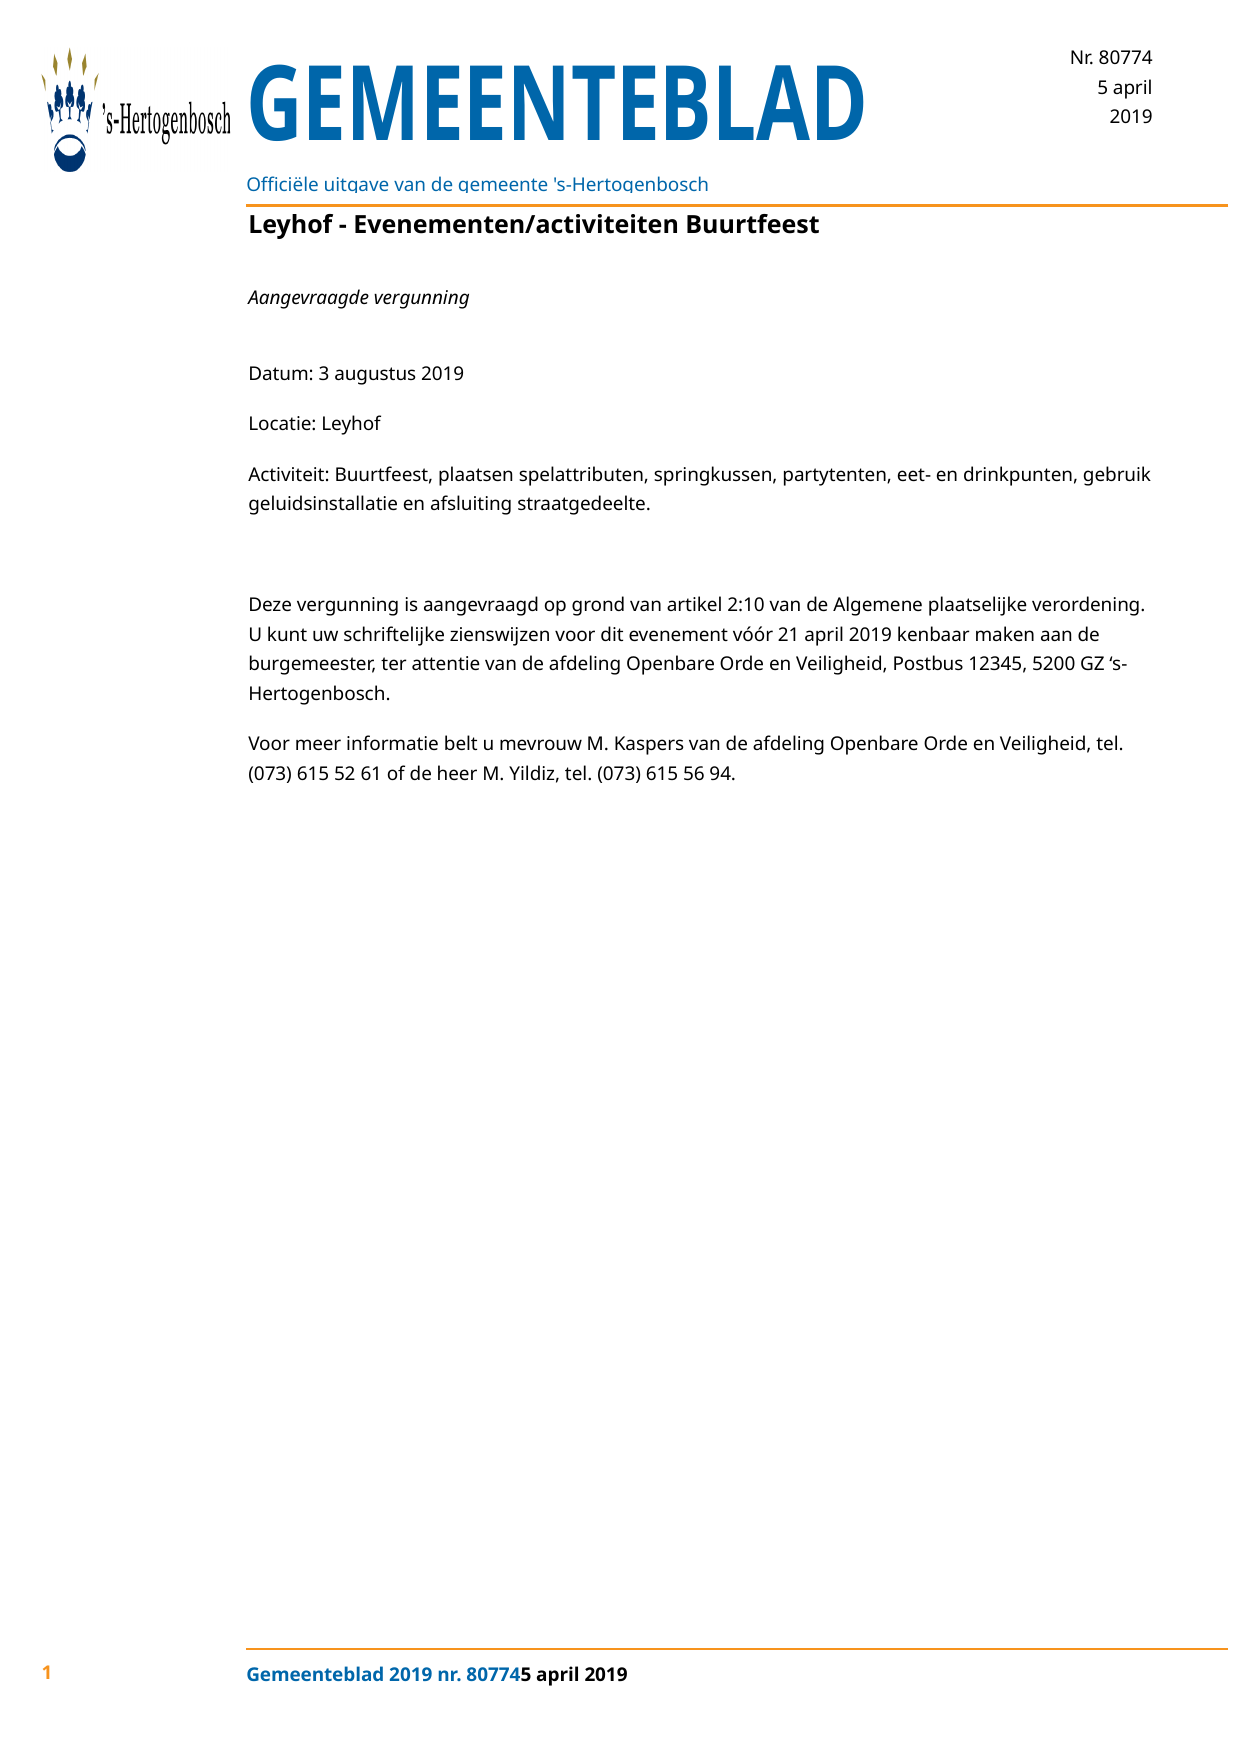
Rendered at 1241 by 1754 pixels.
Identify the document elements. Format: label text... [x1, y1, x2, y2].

text Activiteit: Buurtfeest, plaatsen spelattributen, springkussen, partytenten, eet- en drinkpunten, gebruik geluidsinstallatie en afsluiting straatgedeelte. [248, 461, 1152, 516]
picture [41, 47, 231, 172]
text Aangevraagde vergunning [248, 284, 1152, 309]
text Deze vergunning is aangevraagd op grond van artikel 2:10 van de Algemene plaatselijke verordening. U kunt uw schriftelijke zienswijzen voor dit evenement vóór 21 april 2019 kenbaar maken aan de burgemeester, ter attentie van de afdeling Openbare Orde en Veiligheid, Postbus 12345, 5200 GZ ‘s-Hertogenbosch. [248, 591, 1152, 706]
text Voor meer informatie belt u mevrouw M. Kaspers van de afdeling Openbare Orde en Veiligheid, tel. (073) 615 52 61 of de heer M. Yildiz, tel. (073) 615 56 94. [248, 730, 1152, 786]
text Locatie: Leyhof [248, 410, 1152, 436]
text Leyhof - Evenementen/activiteiten Buurtfeest [248, 207, 1152, 241]
text Datum: 3 augustus 2019 [248, 360, 1152, 386]
